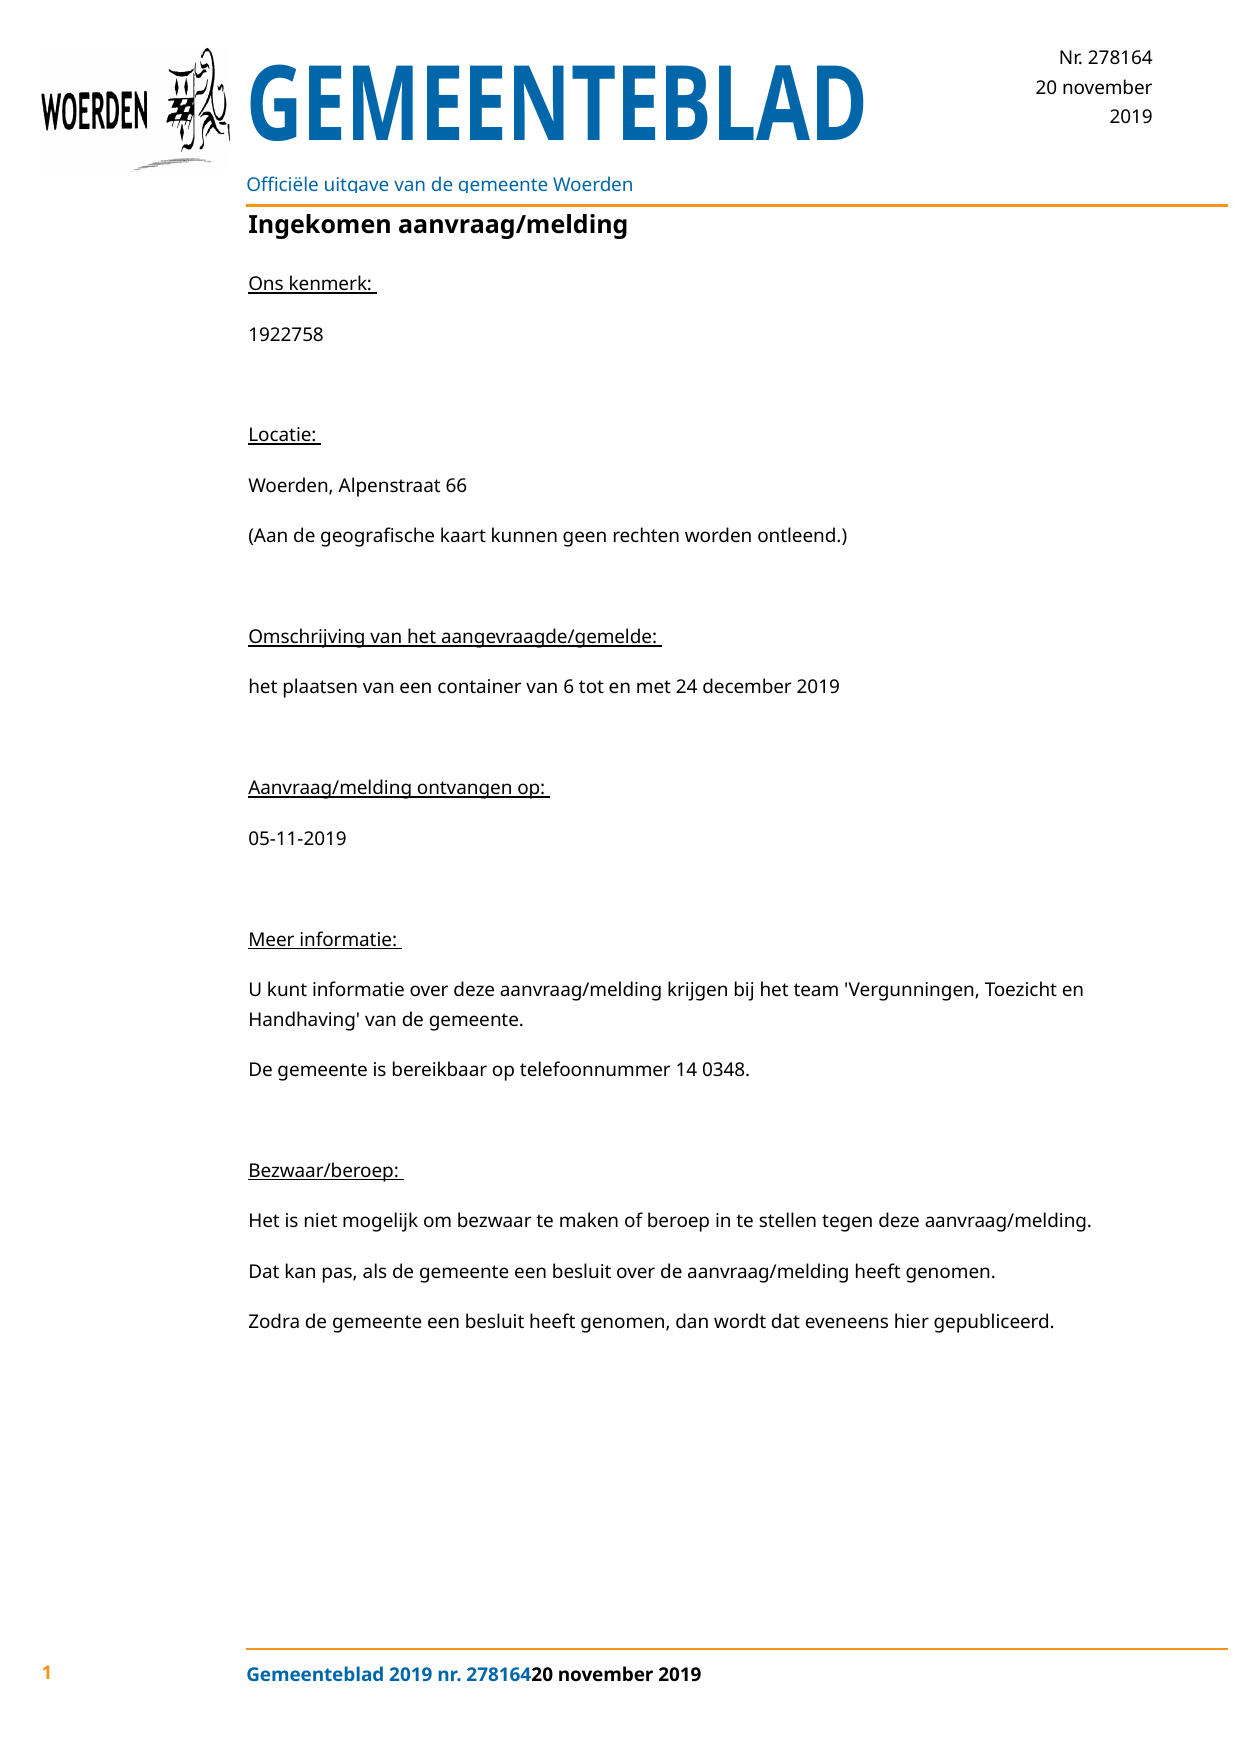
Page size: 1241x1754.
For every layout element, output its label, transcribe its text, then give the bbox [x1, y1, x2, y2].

text Zodra de gemeente een besluit heeft genomen, dan wordt dat eveneens hier gepubliceerd. [248, 1308, 1152, 1334]
picture [41, 47, 231, 172]
text Bezwaar/beroep: [248, 1157, 1152, 1183]
text Ons kenmerk: [248, 270, 1152, 296]
text Meer informatie: [248, 926, 1152, 951]
text Dat kan pas, als de gemeente een besluit over de aanvraag/melding heeft genomen. [248, 1258, 1152, 1283]
text De gemeente is bereikbaar op telefoonnummer 14 0348. [248, 1056, 1152, 1082]
text Het is niet mogelijk om bezwaar te maken of beroep in te stellen tegen deze aanvraag/melding. [248, 1207, 1152, 1233]
text Aanvraag/melding ontvangen op: [248, 774, 1152, 800]
text het plaatsen van een container van 6 tot en met 24 december 2019 [248, 674, 1152, 699]
text Omschrijving van het aangevraagde/gemelde: [248, 623, 1152, 649]
text Ingekomen aanvraag/melding [248, 207, 1152, 241]
text U kunt informatie over deze aanvraag/melding krijgen bij het team 'Vergunningen, Toezicht en Handhaving' van de gemeente. [248, 976, 1152, 1031]
text 05-11-2019 [248, 825, 1152, 851]
text Locatie: [248, 422, 1152, 447]
text (Aan de geografische kaart kunnen geen rechten worden ontleend.) [248, 522, 1152, 548]
text Woerden, Alpenstraat 66 [248, 472, 1152, 498]
text 1922758 [248, 321, 1152, 346]
